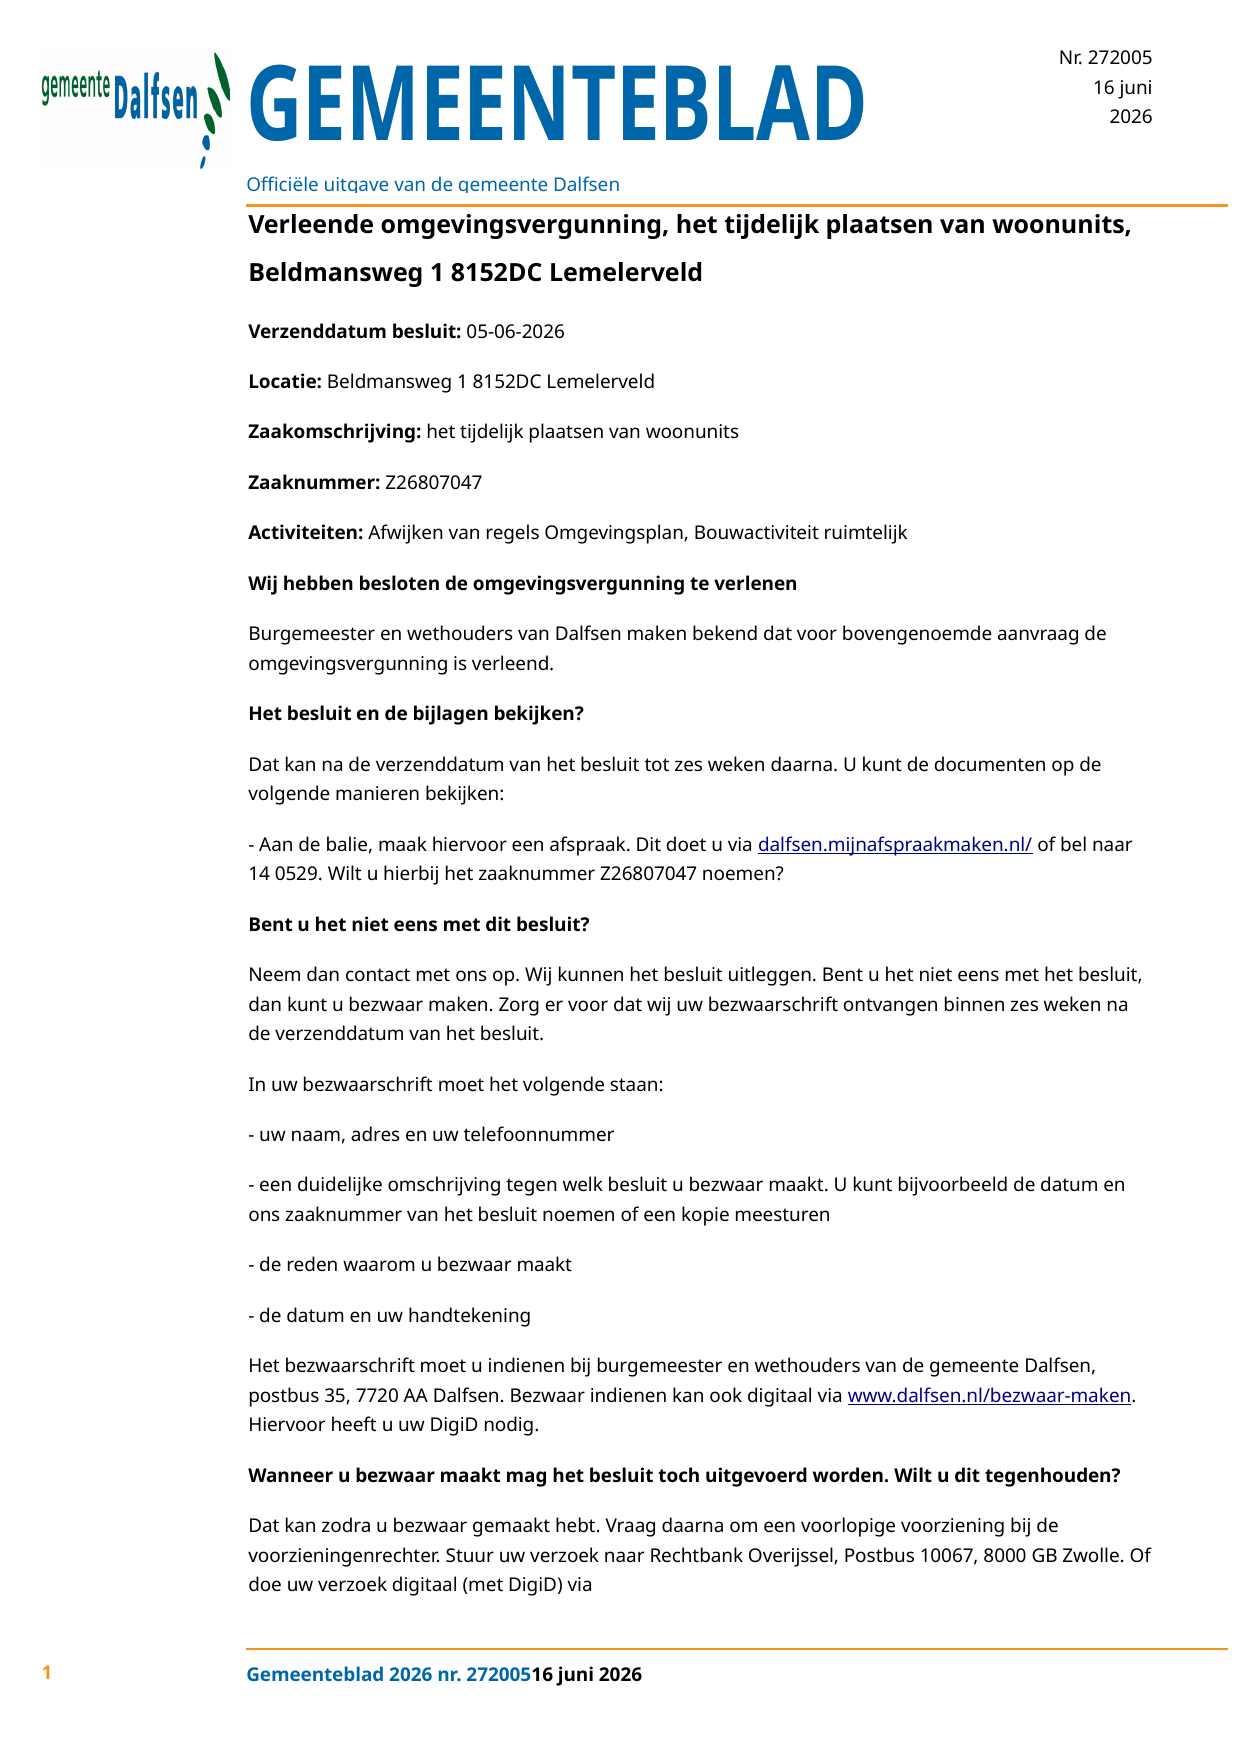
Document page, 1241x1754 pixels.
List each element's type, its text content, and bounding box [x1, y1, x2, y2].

text Dat kan na de verzenddatum van het besluit tot zes weken daarna. U kunt de documenten op de volgende manieren bekijken: [248, 751, 1152, 806]
text - de reden waarom u bezwaar maakt [248, 1252, 1152, 1277]
text Neem dan contact met ons op. Wij kunnen het besluit uitleggen. Bent u het niet eens met het besluit, dan kunt u bezwaar maken. Zorg er voor dat wij uw bezwaarschrift ontvangen binnen zes weken na de verzenddatum van het besluit. [248, 961, 1152, 1046]
text Activiteiten: Afwijken van regels Omgevingsplan, Bouwactiviteit ruimtelijk [248, 519, 1152, 545]
text Zaakomschrijving: het tijdelijk plaatsen van woonunits [248, 419, 1152, 444]
text Zaaknummer: Z26807047 [248, 469, 1152, 495]
text Het bezwaarschrift moet u indienen bij burgemeester en wethouders van de gemeente Dalfsen, postbus 35, 7720 AA Dalfsen. Bezwaar indienen kan ook digitaal via www.dalfsen.nl/bezwaar-maken. Hiervoor heeft u uw DigiD nodig. [248, 1352, 1152, 1437]
text - de datum en uw handtekening [248, 1302, 1152, 1328]
text Verleende omgevingsvergunning, het tijdelijk plaatsen van woonunits, Beldmansweg 1 8152DC Lemelerveld [248, 207, 1152, 288]
text - Aan de balie, maak hiervoor een afspraak. Dit doet u via dalfsen.mijnafspraakmaken.nl/ of bel naar 14 0529. Wilt u hierbij het zaaknummer Z26807047 noemen? [248, 831, 1152, 886]
text Bent u het niet eens met dit besluit? [248, 911, 1152, 937]
text - uw naam, adres en uw telefoonnummer [248, 1121, 1152, 1147]
text Verzenddatum besluit: 05-06-2026 [248, 318, 1152, 344]
picture [41, 47, 231, 172]
text Wij hebben besloten de omgevingsvergunning te verlenen [248, 570, 1152, 596]
text In uw bezwaarschrift moet het volgende staan: [248, 1071, 1152, 1097]
text Het besluit en de bijlagen bekijken? [248, 700, 1152, 726]
text - een duidelijke omschrijving tegen welk besluit u bezwaar maakt. U kunt bijvoorbeeld de datum en ons zaaknummer van het besluit noemen of een kopie meesturen [248, 1172, 1152, 1227]
text Locatie: Beldmansweg 1 8152DC Lemelerveld [248, 368, 1152, 394]
text Wanneer u bezwaar maakt mag het besluit toch uitgevoerd worden. Wilt u dit tegenhouden? [248, 1462, 1152, 1488]
text Burgemeester en wethouders van Dalfsen maken bekend dat voor bovengenoemde aanvraag de omgevingsvergunning is verleend. [248, 620, 1152, 676]
text Dat kan zodra u bezwaar gemaakt hebt. Vraag daarna om een voorlopige voorziening bij de voorzieningenrechter. Stuur uw verzoek naar Rechtbank Overijssel, Postbus 10067, 8000 GB Zwolle. Of doe uw verzoek digitaal (met DigiD) via [248, 1512, 1152, 1597]
